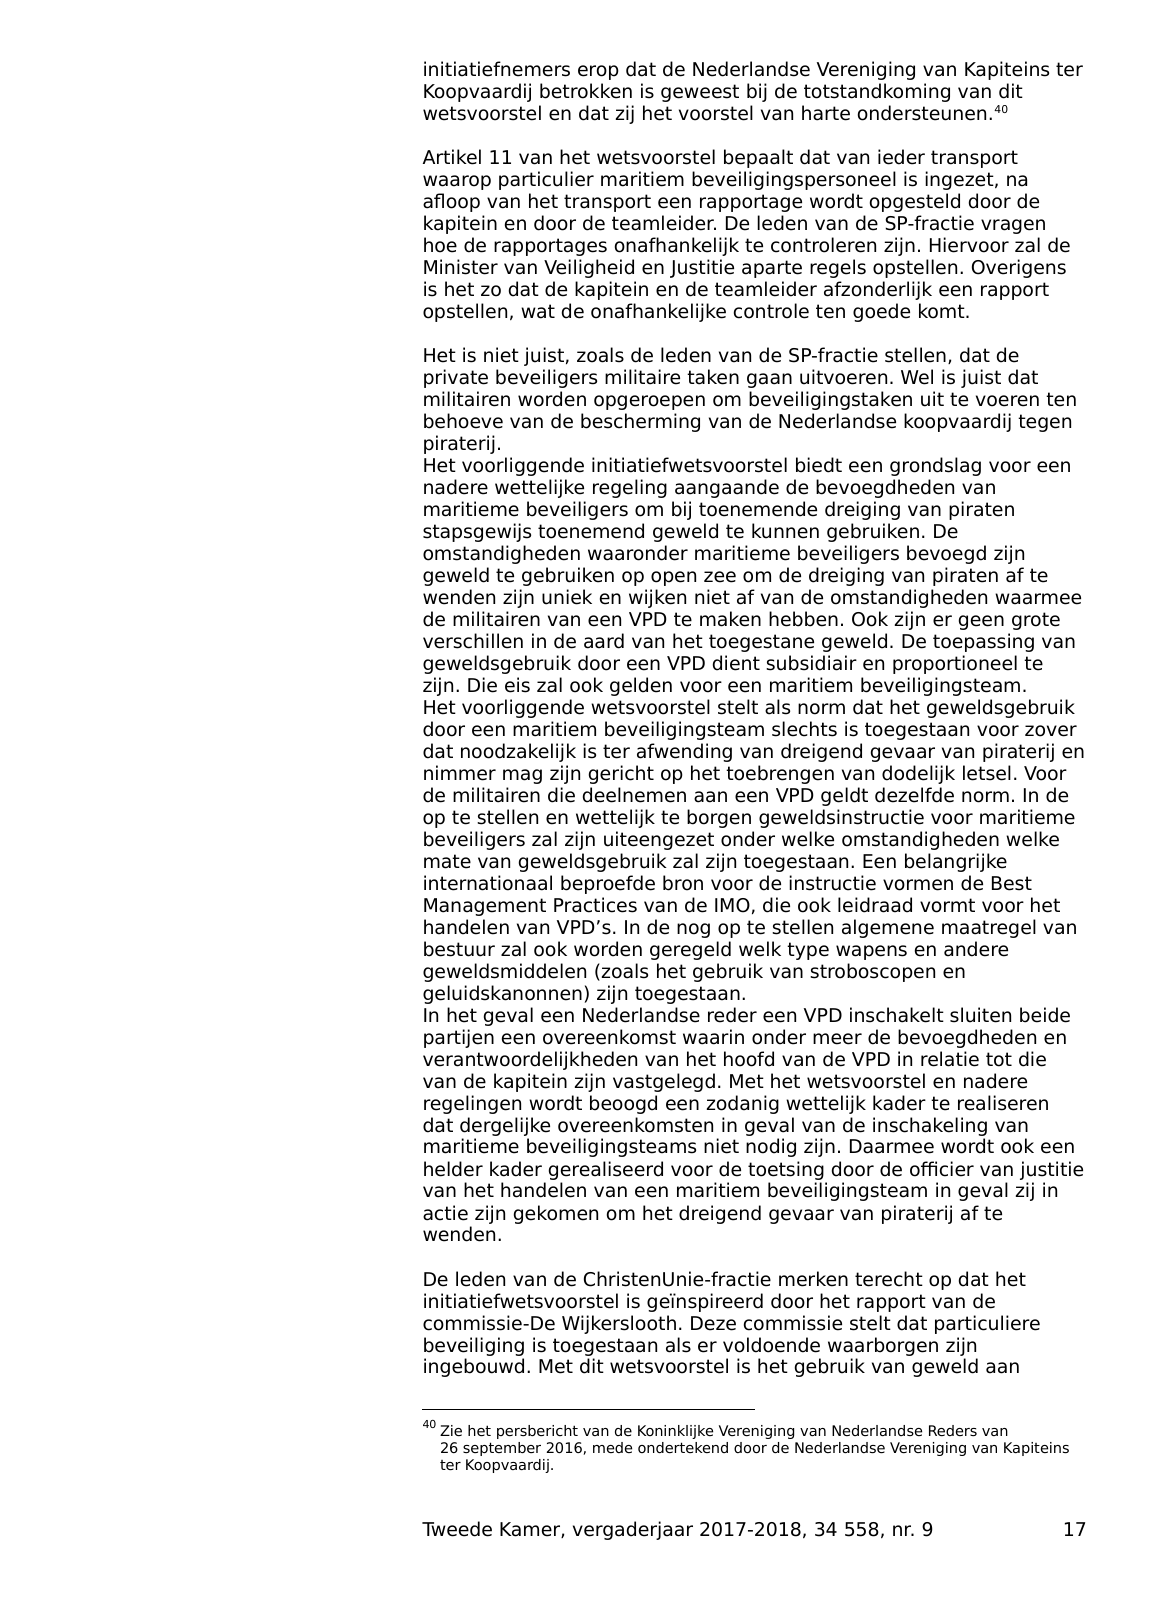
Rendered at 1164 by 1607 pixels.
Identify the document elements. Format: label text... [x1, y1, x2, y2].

text Het voorliggende initiatiefwetsvoorstel biedt een grondslag voor een nadere wettelijke regeling aangaande de bevoegdheden van maritieme beveiligers om bij toenemende dreiging van piraten stapsgewijs toenemend geweld te kunnen gebruiken. De omstandigheden waaronder maritieme beveiligers bevoegd zijn geweld te gebruiken op open zee om de dreiging van piraten af te wenden zijn uniek en wijken niet af van de omstandigheden waarmee de militairen van een VPD te maken hebben. Ook zijn er geen grote verschillen in de aard van het toegestane geweld. De toepassing van geweldsgebruik door een VPD dient subsidiair en proportioneel te zijn. Die eis zal ook gelden voor een maritiem beveiligingsteam. [422, 455, 1087, 697]
text In het geval een Nederlandse reder een VPD inschakelt sluiten beide partijen een overeenkomst waarin onder meer de bevoegdheden en verantwoordelijkheden van het hoofd van de VPD in relatie tot die van de kapitein zijn vastgelegd. Met het wetsvoorstel en nadere regelingen wordt beoogd een zodanig wettelijk kader te realiseren dat dergelijke overeenkomsten in geval van de inschakeling van maritieme beveiligingsteams niet nodig zijn. Daarmee wordt ook een helder kader gerealiseerd voor de toetsing door de officier van justitie van het handelen van een maritiem beveiligingsteam in geval zij in actie zijn gekomen om het dreigend gevaar van piraterij af te wenden. [422, 1004, 1087, 1246]
text Artikel 11 van het wetsvoorstel bepaalt dat van ieder transport waarop particulier maritiem beveiligingspersoneel is ingezet, na afloop van het transport een rapportage wordt opgesteld door de kapitein en door de teamleider. De leden van de SP-fractie vragen hoe de rapportages onafhankelijk te controleren zijn. Hiervoor zal de Minister van Veiligheid en Justitie aparte regels opstellen. Overigens is het zo dat de kapitein en de teamleider afzonderlijk een rapport opstellen, wat de onafhankelijke controle ten goede komt. [422, 147, 1087, 323]
text De leden van de ChristenUnie-fractie merken terecht op dat het initiatiefwetsvoorstel is geïnspireerd door het rapport van de commissie-De Wijkerslooth. Deze commissie stelt dat particuliere beveiliging is toegestaan als er voldoende waarborgen zijn ingebouwd. Met dit wetsvoorstel is het gebruik van geweld aan [422, 1268, 1087, 1378]
text Zie het persbericht van de Koninklijke Vereniging van Nederlandse Reders van 26 september 2016, mede ondertekend door de Nederlandse Vereniging van Kapiteins ter Koopvaardij. [422, 1418, 1087, 1474]
text Het is niet juist, zoals de leden van de SP-fractie stellen, dat de private beveiligers militaire taken gaan uitvoeren. Wel is juist dat militairen worden opgeroepen om beveiligingstaken uit te voeren ten behoeve van de bescherming van de Nederlandse koopvaardij tegen piraterij. [422, 345, 1087, 455]
text initiatiefnemers erop dat de Nederlandse Vereniging van Kapiteins ter Koopvaardij betrokken is geweest bij de totstandkoming van dit wetsvoorstel en dat zij het voorstel van harte ondersteunen. [422, 59, 1087, 125]
text Het voorliggende wetsvoorstel stelt als norm dat het geweldsgebruik door een maritiem beveiligingsteam slechts is toegestaan voor zover dat noodzakelijk is ter afwending van dreigend gevaar van piraterij en nimmer mag zijn gericht op het toebrengen van dodelijk letsel. Voor de militairen die deelnemen aan een VPD geldt dezelfde norm. In de op te stellen en wettelijk te borgen geweldsinstructie voor maritieme beveiligers zal zijn uiteengezet onder welke omstandigheden welke mate van geweldsgebruik zal zijn toegestaan. Een belangrijke internationaal beproefde bron voor de instructie vormen de Best Management Practices van de IMO, die ook leidraad vormt voor het handelen van VPD’s. In de nog op te stellen algemene maatregel van bestuur zal ook worden geregeld welk type wapens en andere geweldsmiddelen (zoals het gebruik van stroboscopen en geluidskanonnen) zijn toegestaan. [422, 697, 1087, 1004]
